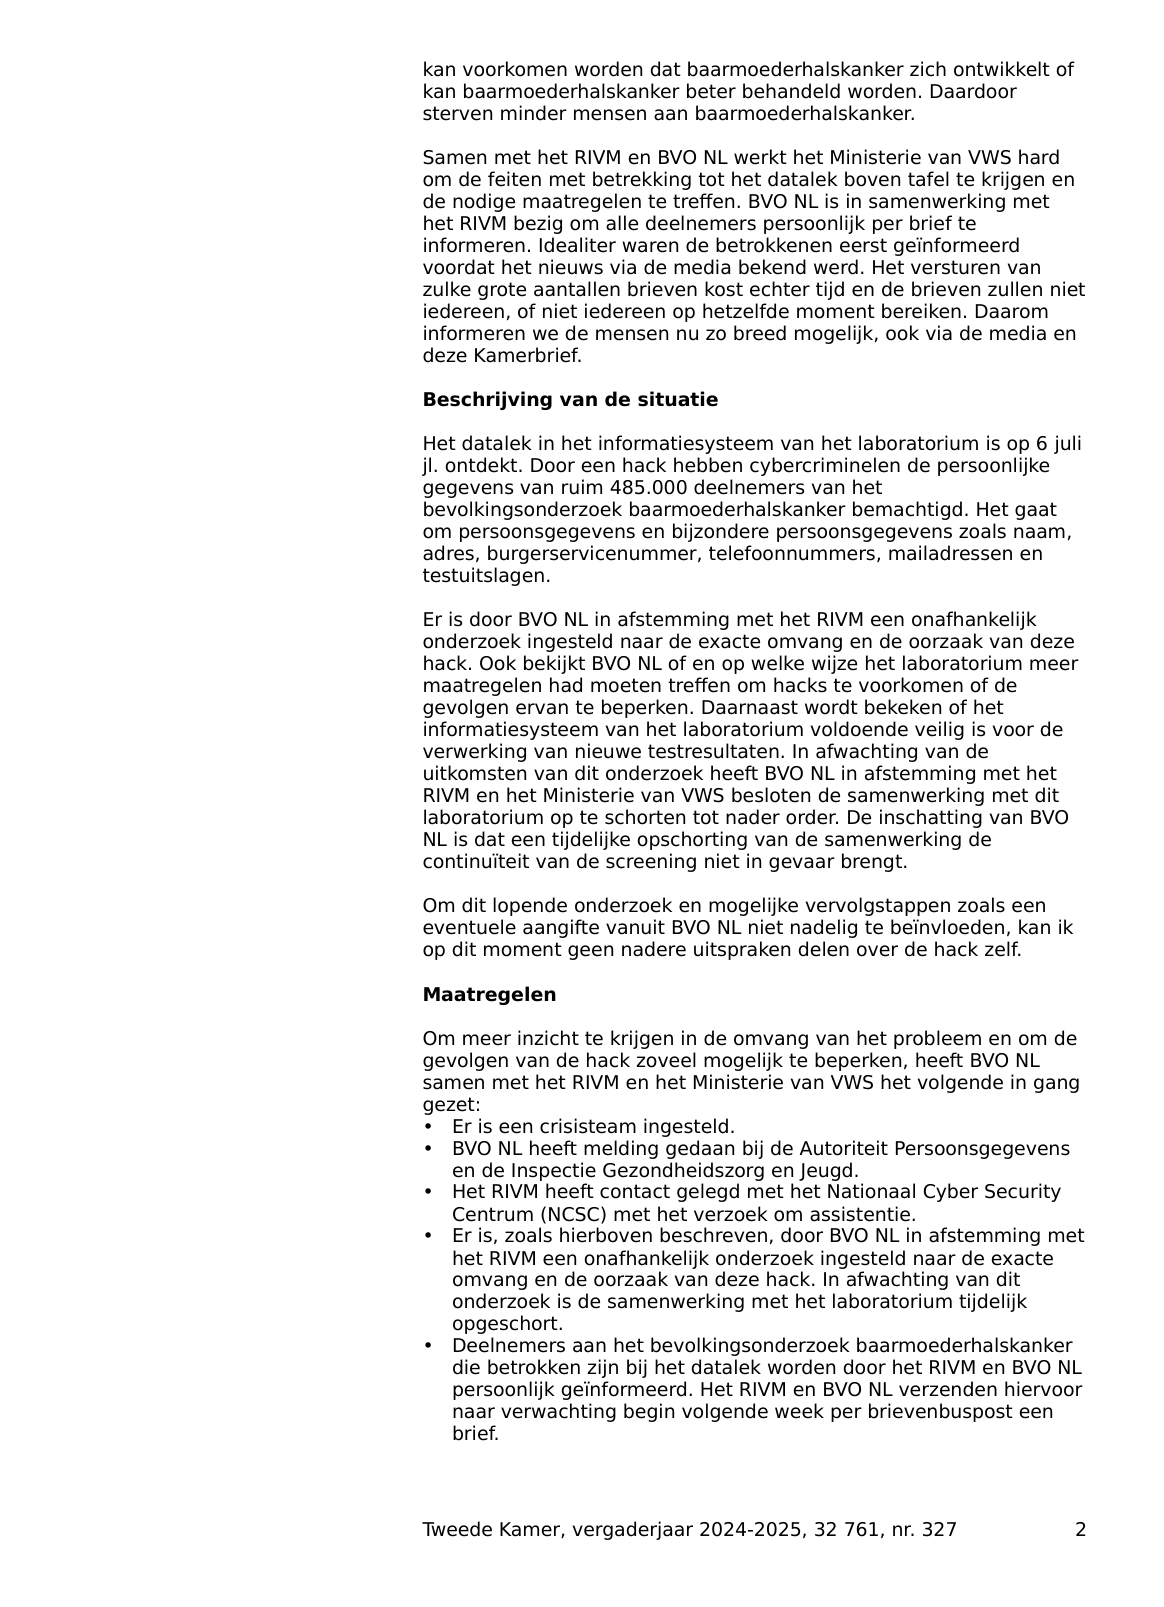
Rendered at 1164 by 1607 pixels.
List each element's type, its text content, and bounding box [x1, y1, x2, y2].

text Om meer inzicht te krijgen in de omvang van het probleem en om de gevolgen van de hack zoveel mogelijk te beperken, heeft BVO NL samen met het RIVM en het Ministerie van VWS het volgende in gang gezet: [422, 1028, 1087, 1116]
text Samen met het RIVM en BVO NL werkt het Ministerie van VWS hard om de feiten met betrekking tot het datalek boven tafel te krijgen en de nodige maatregelen te treffen. BVO NL is in samenwerking met het RIVM bezig om alle deelnemers persoonlijk per brief te informeren. Idealiter waren de betrokkenen eerst geïnformeerd voordat het nieuws via de media bekend werd. Het versturen van zulke grote aantallen brieven kost echter tijd en de brieven zullen niet iedereen, of niet iedereen op hetzelfde moment bereiken. Daarom informeren we de mensen nu zo breed mogelijk, ook via de media en deze Kamerbrief. [422, 147, 1087, 367]
text kan voorkomen worden dat baarmoederhalskanker zich ontwikkelt of kan baarmoederhalskanker beter behandeld worden. Daardoor sterven minder mensen aan baarmoederhalskanker. [422, 59, 1087, 125]
subtitle Beschrijving van de situatie [422, 389, 1087, 411]
text • BVO NL heeft melding gedaan bij de Autoriteit Persoonsgegevens en de Inspectie Gezondheidszorg en Jeugd. [422, 1137, 1087, 1181]
text • Deelnemers aan het bevolkingsonderzoek baarmoederhalskanker die betrokken zijn bij het datalek worden door het RIVM en BVO NL persoonlijk geïnformeerd. Het RIVM en BVO NL verzenden hiervoor naar verwachting begin volgende week per brievenbuspost een brief. [422, 1335, 1087, 1445]
text • Het RIVM heeft contact gelegd met het Nationaal Cyber Security Centrum (NCSC) met het verzoek om assistentie. [422, 1181, 1087, 1225]
subtitle Maatregelen [422, 983, 1087, 1005]
text Om dit lopende onderzoek en mogelijke vervolgstappen zoals een eventuele aangifte vanuit BVO NL niet nadelig te beïnvloeden, kan ik op dit moment geen nadere uitspraken delen over de hack zelf. [422, 895, 1087, 961]
text Er is door BVO NL in afstemming met het RIVM een onafhankelijk onderzoek ingesteld naar de exacte omvang en de oorzaak van deze hack. Ook bekijkt BVO NL of en op welke wijze het laboratorium meer maatregelen had moeten treffen om hacks te voorkomen of de gevolgen ervan te beperken. Daarnaast wordt bekeken of het informatiesysteem van het laboratorium voldoende veilig is voor de verwerking van nieuwe testresultaten. In afwachting van de uitkomsten van dit onderzoek heeft BVO NL in afstemming met het RIVM en het Ministerie van VWS besloten de samenwerking met dit laboratorium op te schorten tot nader order. De inschatting van BVO NL is dat een tijdelijke opschorting van de samenwerking de continuïteit van de screening niet in gevaar brengt. [422, 609, 1087, 873]
text Het datalek in het informatiesysteem van het laboratorium is op 6 juli jl. ontdekt. Door een hack hebben cybercriminelen de persoonlijke gegevens van ruim 485.000 deelnemers van het bevolkingsonderzoek baarmoederhalskanker bemachtigd. Het gaat om persoonsgegevens en bijzondere persoonsgegevens zoals naam, adres, burgerservicenummer, telefoonnummers, mailadressen en testuitslagen. [422, 433, 1087, 587]
text • Er is, zoals hierboven beschreven, door BVO NL in afstemming met het RIVM een onafhankelijk onderzoek ingesteld naar de exacte omvang en de oorzaak van deze hack. In afwachting van dit onderzoek is de samenwerking met het laboratorium tijdelijk opgeschort. [422, 1225, 1087, 1335]
text • Er is een crisisteam ingesteld. [422, 1116, 1087, 1137]
